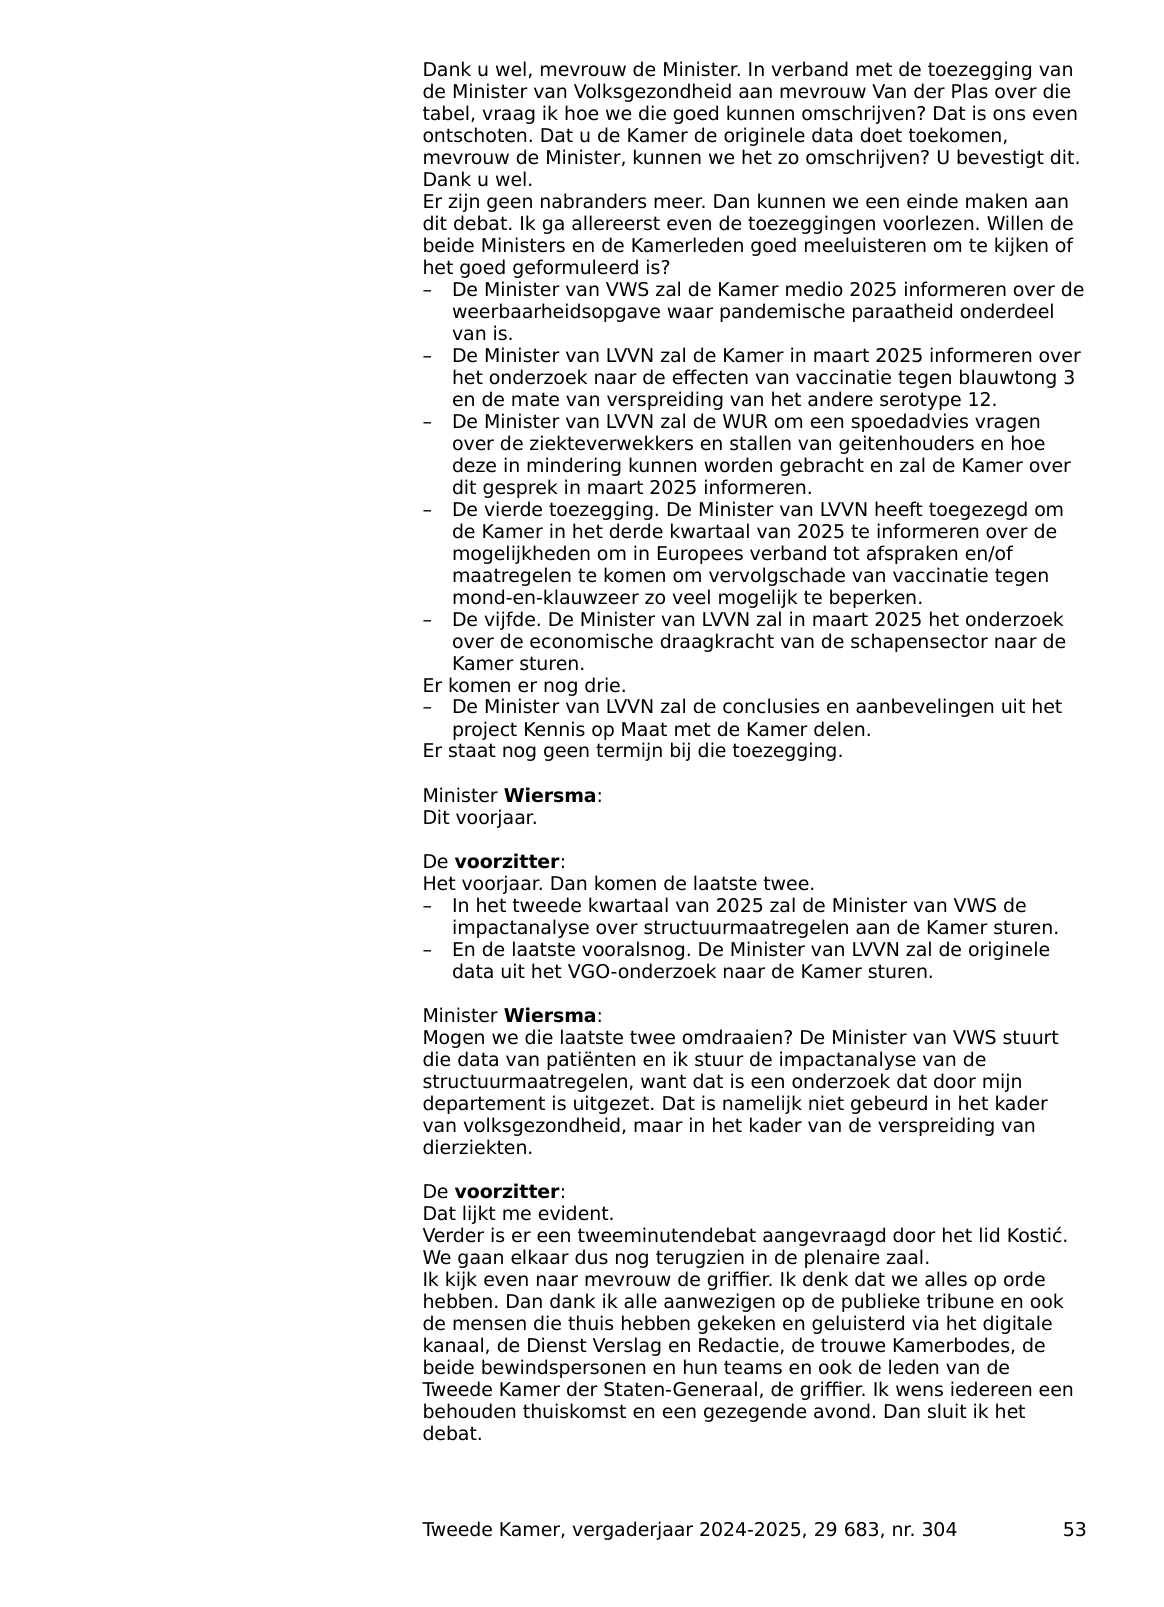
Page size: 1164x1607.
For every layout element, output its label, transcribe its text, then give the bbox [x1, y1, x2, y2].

text Er zijn geen nabranders meer. Dan kunnen we een einde maken aan dit debat. Ik ga allereerst even de toezeggingen voorlezen. Willen de beide Ministers en de Kamerleden goed meeluisteren om te kijken of het goed geformuleerd is? [422, 191, 1087, 279]
text Minister Wiersma: [422, 1005, 1087, 1027]
text – De Minister van VWS zal de Kamer medio 2025 informeren over de weerbaarheidsopgave waar pandemische paraatheid onderdeel van is. [422, 279, 1087, 345]
text – En de laatste vooralsnog. De Minister van LVVN zal de originele data uit het VGO-onderzoek naar de Kamer sturen. [422, 939, 1087, 983]
text Ik kijk even naar mevrouw de griffier. Ik denk dat we alles op orde hebben. Dan dank ik alle aanwezigen op de publieke tribune en ook de mensen die thuis hebben gekeken en geluisterd via het digitale kanaal, de Dienst Verslag en Redactie, de trouwe Kamerbodes, de beide bewindspersonen en hun teams en ook de leden van de Tweede Kamer der Staten-Generaal, de griffier. Ik wens iedereen een behouden thuiskomst en een gezegende avond. Dan sluit ik het debat. [422, 1269, 1087, 1444]
text – De Minister van LVVN zal de WUR om een spoedadvies vragen over de ziekteverwekkers en stallen van geitenhouders en hoe deze in mindering kunnen worden gebracht en zal de Kamer over dit gesprek in maart 2025 informeren. [422, 411, 1087, 499]
text – De Minister van LVVN zal de conclusies en aanbevelingen uit het project Kennis op Maat met de Kamer delen. [422, 696, 1087, 740]
text – In het tweede kwartaal van 2025 zal de Minister van VWS de impactanalyse over structuurmaatregelen aan de Kamer sturen. [422, 895, 1087, 939]
text Dit voorjaar. [422, 807, 1087, 828]
text Minister Wiersma: [422, 784, 1087, 807]
text De voorzitter: [422, 1181, 1087, 1203]
text – De vijfde. De Minister van LVVN zal in maart 2025 het onderzoek over de economische draagkracht van de schapensector naar de Kamer sturen. [422, 608, 1087, 674]
text De voorzitter: [422, 851, 1087, 873]
text Mogen we die laatste twee omdraaien? De Minister van VWS stuurt die data van patiënten en ik stuur de impactanalyse van de structuurmaatregelen, want dat is een onderzoek dat door mijn departement is uitgezet. Dat is namelijk niet gebeurd in het kader van volksgezondheid, maar in het kader van de verspreiding van dierziekten. [422, 1027, 1087, 1159]
text Dat lijkt me evident. [422, 1203, 1087, 1225]
text Er staat nog geen termijn bij die toezegging. [422, 740, 1087, 762]
text – De Minister van LVVN zal de Kamer in maart 2025 informeren over het onderzoek naar de effecten van vaccinatie tegen blauwtong 3 en de mate van verspreiding van het andere serotype 12. [422, 345, 1087, 411]
text Verder is er een tweeminutendebat aangevraagd door het lid Kostić. We gaan elkaar dus nog terugzien in de plenaire zaal. [422, 1225, 1087, 1269]
text – De vierde toezegging. De Minister van LVVN heeft toegezegd om de Kamer in het derde kwartaal van 2025 te informeren over de mogelijkheden om in Europees verband tot afspraken en/of maatregelen te komen om vervolgschade van vaccinatie tegen mond-en-klauwzeer zo veel mogelijk te beperken. [422, 499, 1087, 608]
text Dank u wel, mevrouw de Minister. In verband met de toezegging van de Minister van Volksgezondheid aan mevrouw Van der Plas over die tabel, vraag ik hoe we die goed kunnen omschrijven? Dat is ons even ontschoten. Dat u de Kamer de originele data doet toekomen, mevrouw de Minister, kunnen we het zo omschrijven? U bevestigt dit. Dank u wel. [422, 59, 1087, 191]
text Het voorjaar. Dan komen de laatste twee. [422, 873, 1087, 895]
text Er komen er nog drie. [422, 674, 1087, 696]
